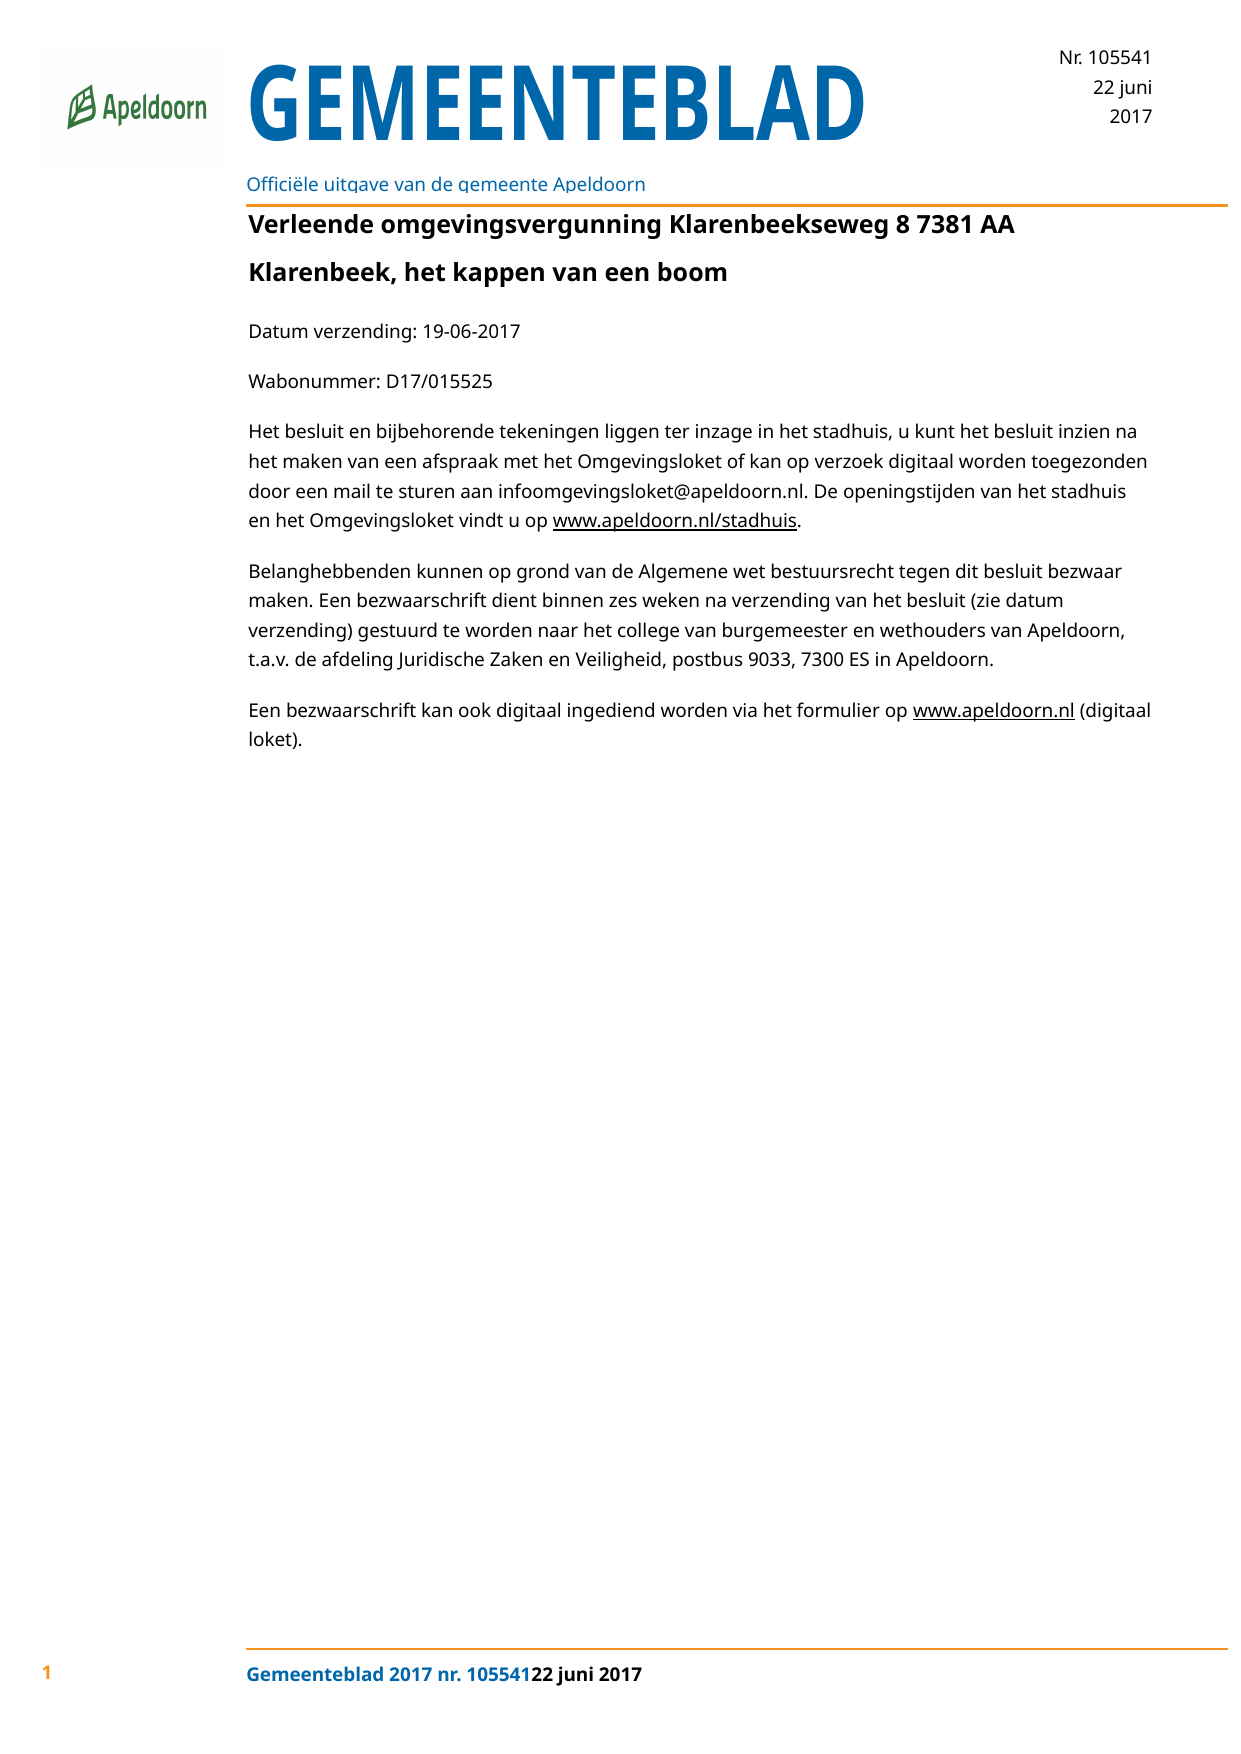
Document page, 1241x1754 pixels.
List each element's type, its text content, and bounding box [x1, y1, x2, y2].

text Wabonummer: D17/015525 [248, 368, 1152, 394]
text Datum verzending: 19-06-2017 [248, 318, 1152, 344]
text Het besluit en bijbehorende tekeningen liggen ter inzage in het stadhuis, u kunt het besluit inzien na het maken van een afspraak met het Omgevingsloket of kan op verzoek digitaal worden toegezonden door een mail te sturen aan infoomgevingsloket@apeldoorn.nl. De openingstijden van het stadhuis en het Omgevingsloket vindt u op www.apeldoorn.nl/stadhuis. [248, 419, 1152, 533]
picture [41, 47, 231, 172]
text Verleende omgevingsvergunning Klarenbeekseweg 8 7381 AA Klarenbeek, het kappen van een boom [248, 207, 1152, 288]
text Belanghebbenden kunnen op grond van de Algemene wet bestuursrecht tegen dit besluit bezwaar maken. Een bezwaarschrift dient binnen zes weken na verzending van het besluit (zie datum verzending) gestuurd te worden naar het college van burgemeester en wethouders van Apeldoorn, t.a.v. de afdeling Juridische Zaken en Veiligheid, postbus 9033, 7300 ES in Apeldoorn. [248, 558, 1152, 672]
text Een bezwaarschrift kan ook digitaal ingediend worden via het formulier op www.apeldoorn.nl (digitaal loket). [248, 697, 1152, 752]
